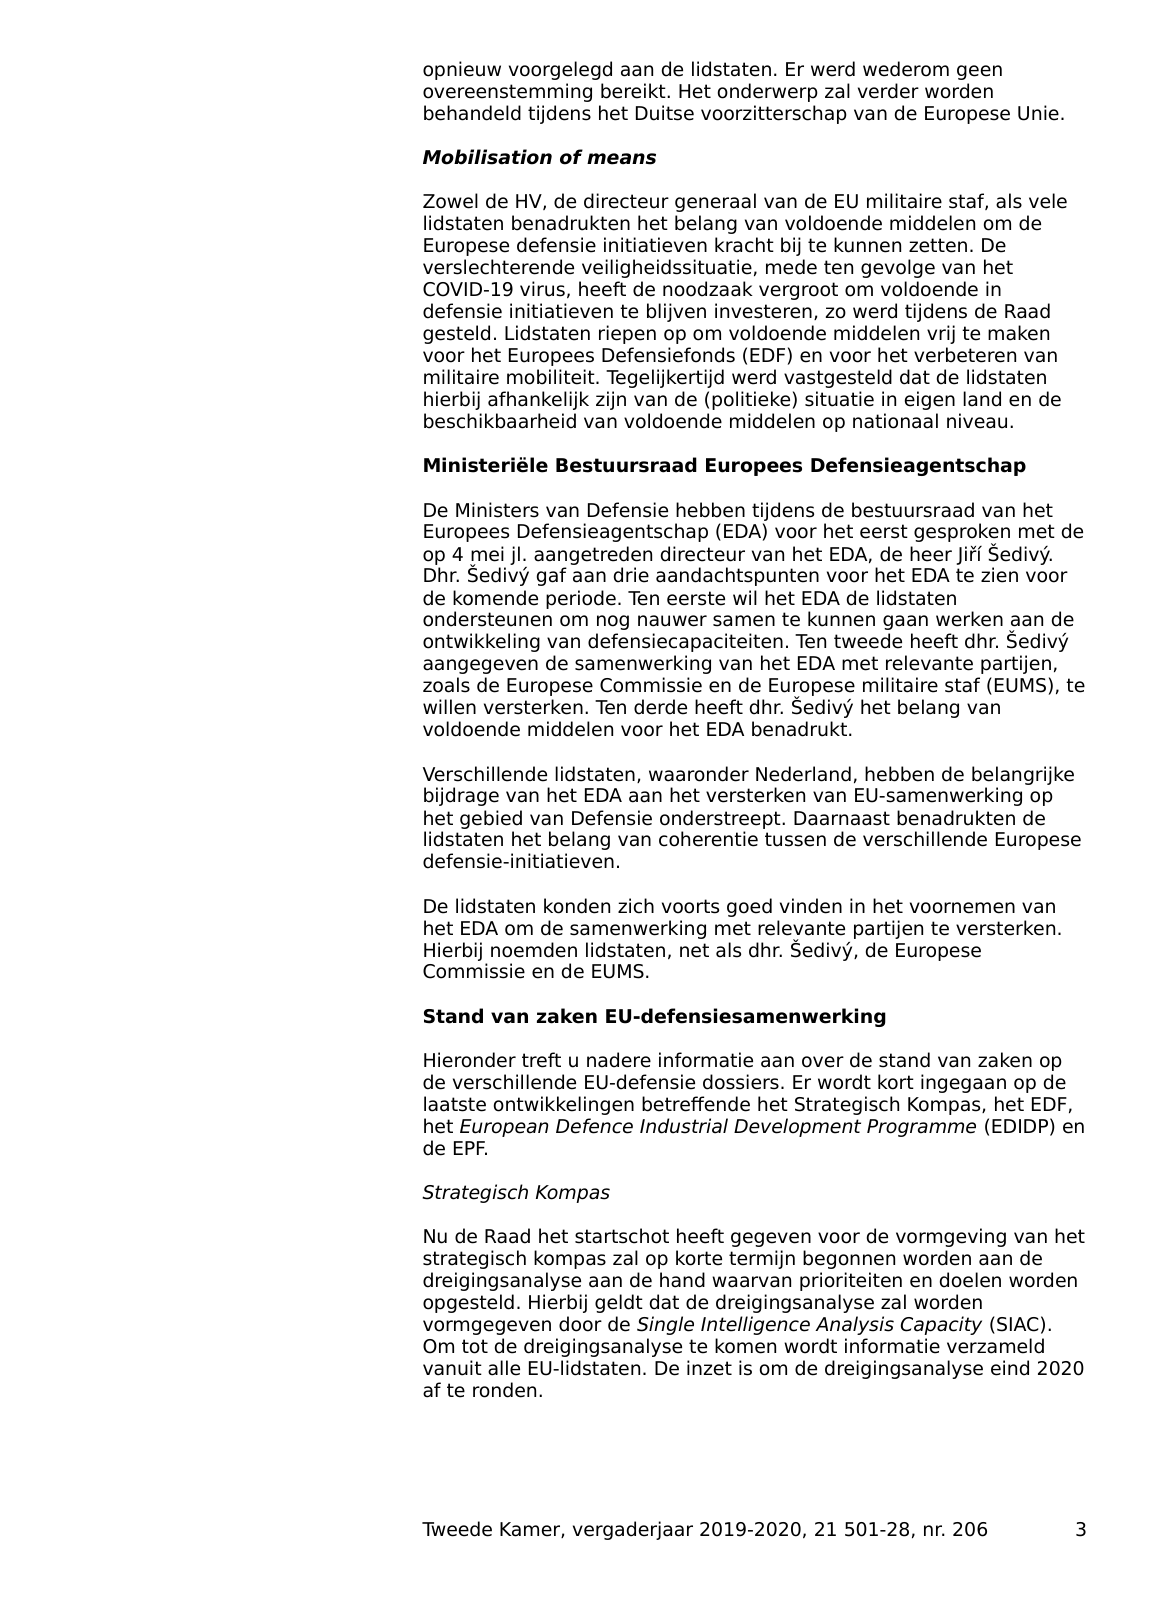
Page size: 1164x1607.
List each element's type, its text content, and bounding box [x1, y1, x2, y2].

text Hieronder treft u nadere informatie aan over de stand van zaken op de verschillende EU-defensie dossiers. Er wordt kort ingegaan op de laatste ontwikkelingen betreffende het Strategisch Kompas, het EDF, het European Defence Industrial Development Programme (EDIDP) en de EPF. [422, 1050, 1087, 1160]
text De Ministers van Defensie hebben tijdens de bestuursraad van het Europees Defensieagentschap (EDA) voor het eerst gesproken met de op 4 mei jl. aangetreden directeur van het EDA, de heer Jiří Šedivý. Dhr. Šedivý gaf aan drie aandachtspunten voor het EDA te zien voor de komende periode. Ten eerste wil het EDA de lidstaten ondersteunen om nog nauwer samen te kunnen gaan werken aan de ontwikkeling van defensiecapaciteiten. Ten tweede heeft dhr. Šedivý aangegeven de samenwerking van het EDA met relevante partijen, zoals de Europese Commissie en de Europese militaire staf (EUMS), te willen versterken. Ten derde heeft dhr. Šedivý het belang van voldoende middelen voor het EDA benadrukt. [422, 499, 1087, 741]
text opnieuw voorgelegd aan de lidstaten. Er werd wederom geen overeenstemming bereikt. Het onderwerp zal verder worden behandeld tijdens het Duitse voorzitterschap van de Europese Unie. [422, 59, 1087, 125]
subtitle Ministeriële Bestuursraad Europees Defensieagentschap [422, 455, 1087, 477]
subtitle Mobilisation of means [422, 147, 1087, 169]
text Zowel de HV, de directeur generaal van de EU militaire staf, als vele lidstaten benadrukten het belang van voldoende middelen om de Europese defensie initiatieven kracht bij te kunnen zetten. De verslechterende veiligheidssituatie, mede ten gevolge van het COVID-19 virus, heeft de noodzaak vergroot om voldoende in defensie initiatieven te blijven investeren, zo werd tijdens de Raad gesteld. Lidstaten riepen op om voldoende middelen vrij te maken voor het Europees Defensiefonds (EDF) en voor het verbeteren van militaire mobiliteit. Tegelijkertijd werd vastgesteld dat de lidstaten hierbij afhankelijk zijn van de (politieke) situatie in eigen land en de beschikbaarheid van voldoende middelen op nationaal niveau. [422, 191, 1087, 433]
subtitle Strategisch Kompas [422, 1182, 1087, 1204]
text Nu de Raad het startschot heeft gegeven voor de vormgeving van het strategisch kompas zal op korte termijn begonnen worden aan de dreigingsanalyse aan de hand waarvan prioriteiten en doelen worden opgesteld. Hierbij geldt dat de dreigingsanalyse zal worden vormgegeven door de Single Intelligence Analysis Capacity (SIAC). Om tot de dreigingsanalyse te komen wordt informatie verzameld vanuit alle EU-lidstaten. De inzet is om de dreigingsanalyse eind 2020 af te ronden. [422, 1226, 1087, 1402]
text De lidstaten konden zich voorts goed vinden in het voornemen van het EDA om de samenwerking met relevante partijen te versterken. Hierbij noemden lidstaten, net als dhr. Šedivý, de Europese Commissie en de EUMS. [422, 896, 1087, 983]
subtitle Stand van zaken EU-defensiesamenwerking [422, 1006, 1087, 1028]
text Verschillende lidstaten, waaronder Nederland, hebben de belangrijke bijdrage van het EDA aan het versterken van EU-samenwerking op het gebied van Defensie onderstreept. Daarnaast benadrukten de lidstaten het belang van coherentie tussen de verschillende Europese defensie-initiatieven. [422, 763, 1087, 873]
